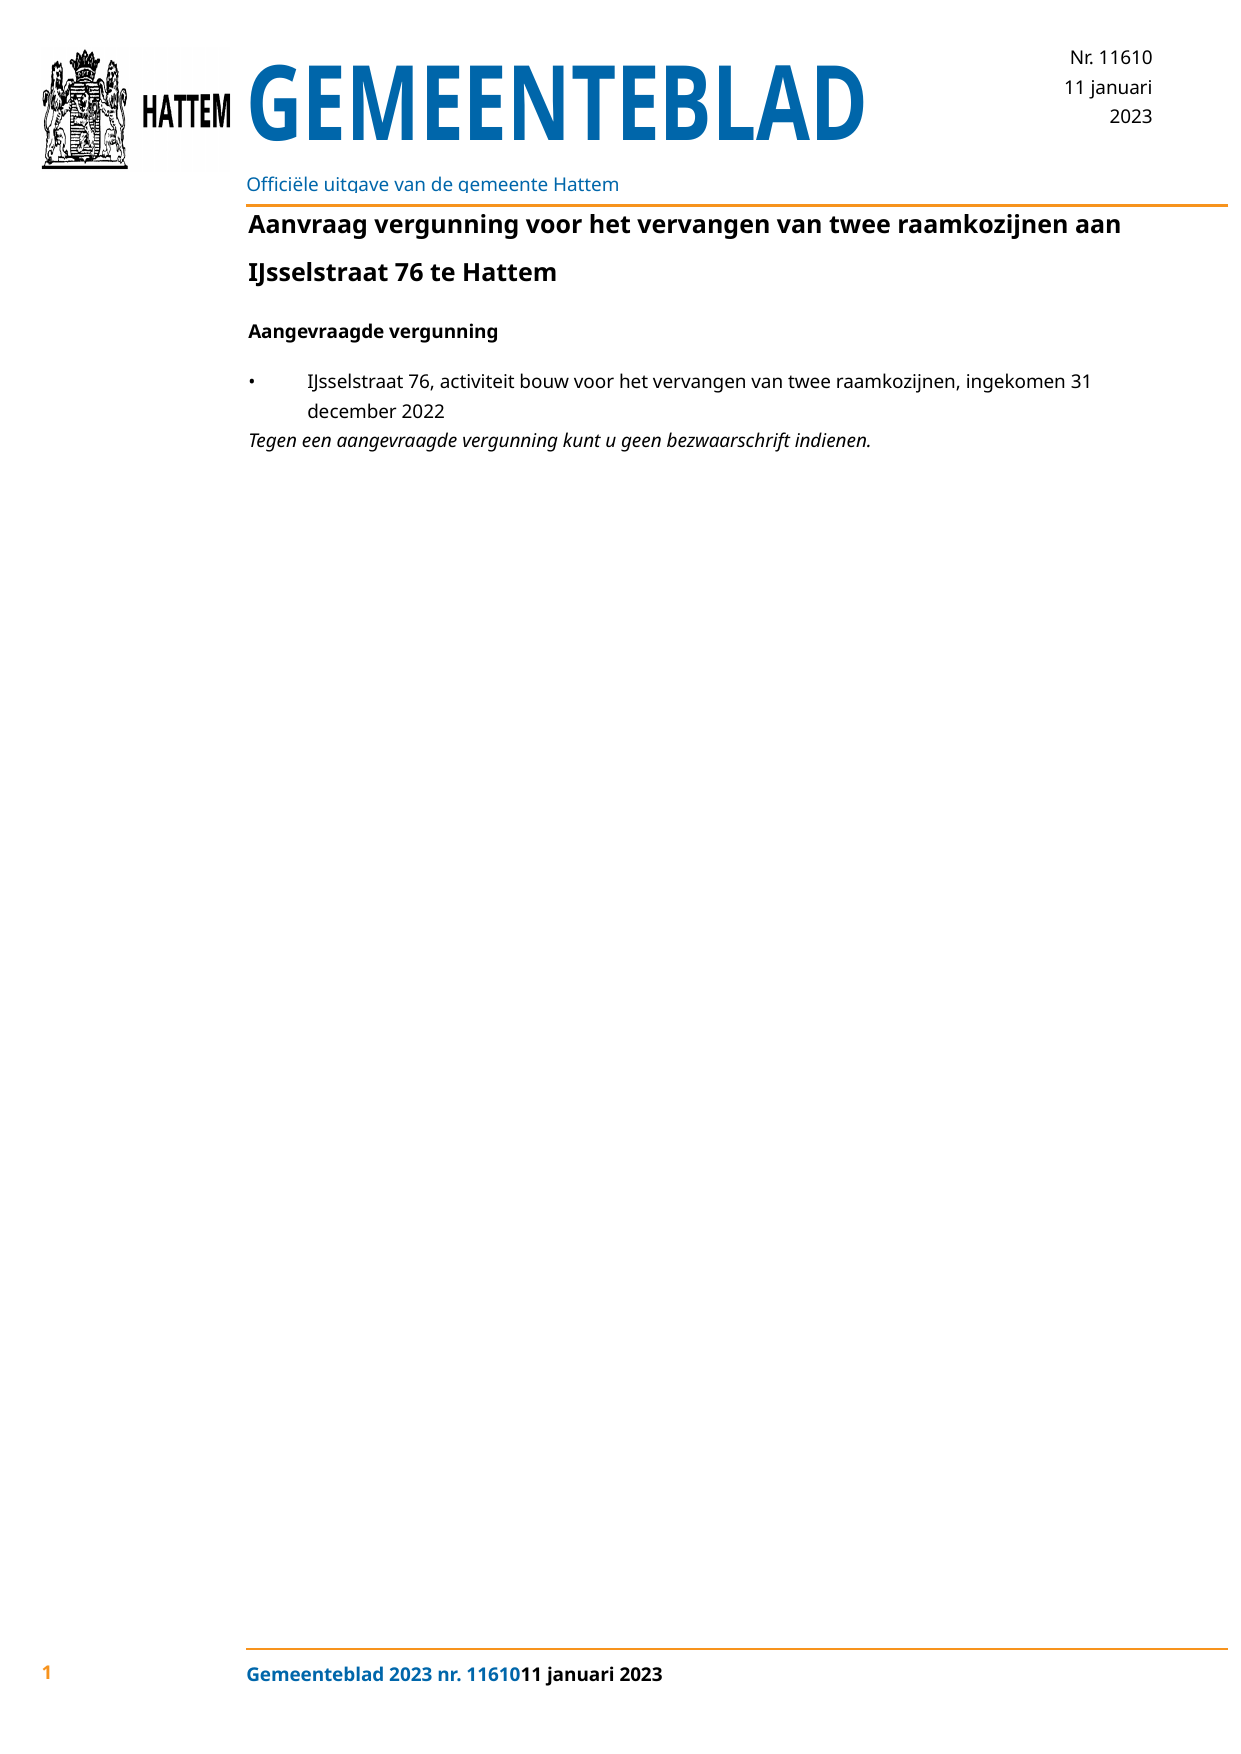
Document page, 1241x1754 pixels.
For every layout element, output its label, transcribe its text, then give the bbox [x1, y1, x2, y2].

text Aangevraagde vergunning [248, 318, 1152, 344]
text Aanvraag vergunning voor het vervangen van twee raamkozijnen aan IJsselstraat 76 te Hattem [248, 207, 1152, 288]
text Tegen een aangevraagde vergunning kunt u geen bezwaarschrift indienen. [248, 427, 1152, 453]
list IJsselstraat 76, activiteit bouw voor het vervangen van twee raamkozijnen, ingekomen 31 december 2022 [248, 368, 1152, 424]
picture [41, 47, 231, 172]
